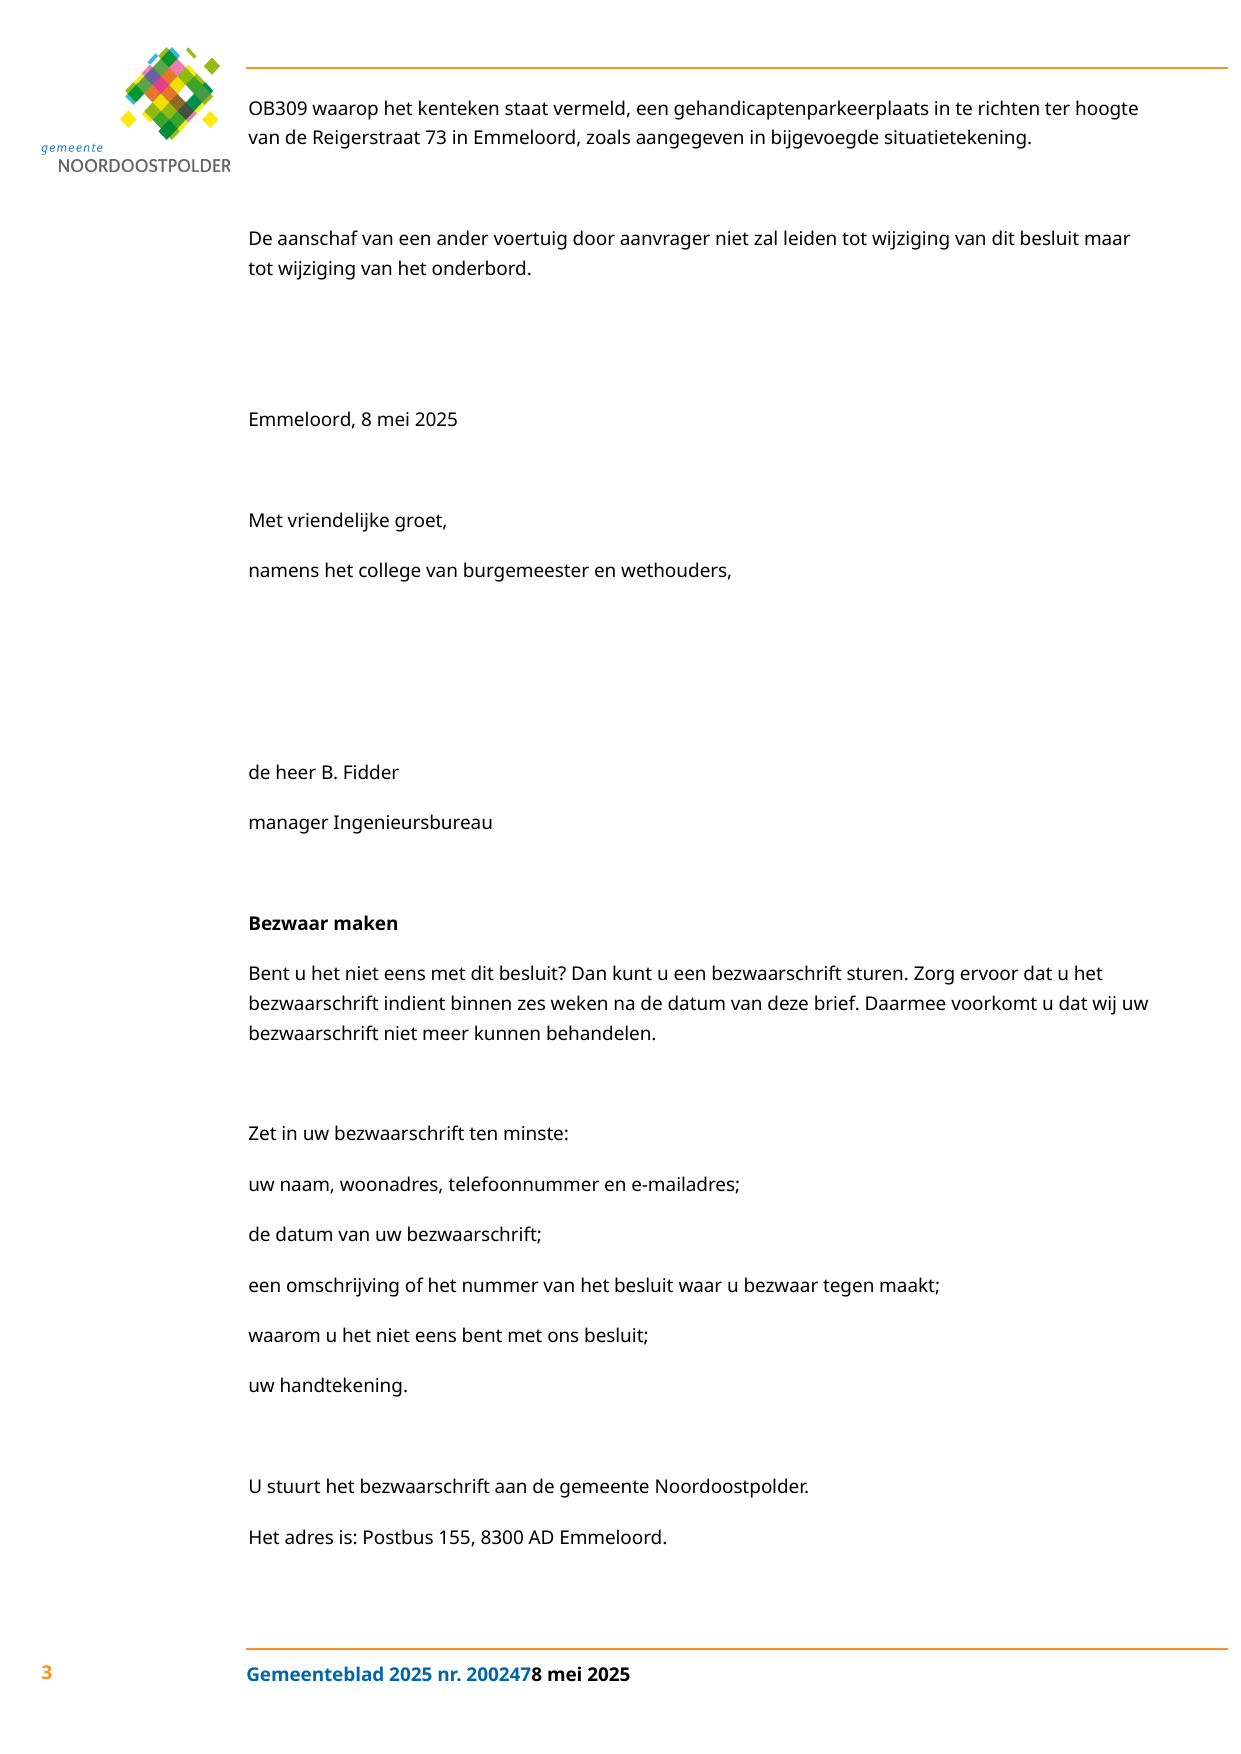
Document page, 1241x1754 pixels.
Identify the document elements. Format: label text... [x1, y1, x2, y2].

text Het adres is: Postbus 155, 8300 AD Emmeloord. [248, 1524, 1152, 1550]
text Bent u het niet eens met dit besluit? Dan kunt u een bezwaarschrift sturen. Zorg ervoor dat u het bezwaarschrift indient binnen zes weken na de datum van deze brief. Daarmee voorkomt u dat wij uw bezwaarschrift niet meer kunnen behandelen. [248, 961, 1152, 1046]
text Emmeloord, 8 mei 2025 [248, 406, 1152, 432]
text Zet in uw bezwaarschrift ten minste: [248, 1121, 1152, 1146]
text U stuurt het bezwaarschrift aan de gemeente Noordoostpolder. [248, 1473, 1152, 1499]
text OB309 waarop het kenteken staat vermeld, een gehandicaptenparkeerplaats in te richten ter hoogte van de Reigerstraat 73 in Emmeloord, zoals aangegeven in bijgevoegde situatietekening. [248, 95, 1152, 150]
text namens het college van burgemeester en wethouders, [248, 557, 1152, 583]
text de datum van uw bezwaarschrift; [248, 1221, 1152, 1247]
text de heer B. Fidder [248, 759, 1152, 785]
text Bezwaar maken [248, 910, 1152, 936]
text De aanschaf van een ander voertuig door aanvrager niet zal leiden tot wijziging van dit besluit maar tot wijziging van het onderbord. [248, 225, 1152, 281]
text Met vriendelijke groet, [248, 507, 1152, 533]
text uw naam, woonadres, telefoonnummer en e-mailadres; [248, 1171, 1152, 1197]
text waarom u het niet eens bent met ons besluit; [248, 1322, 1152, 1348]
text uw handtekening. [248, 1373, 1152, 1398]
picture [41, 47, 231, 172]
text een omschrijving of het nummer van het besluit waar u bezwaar tegen maakt; [248, 1272, 1152, 1298]
text manager Ingenieursbureau [248, 809, 1152, 835]
